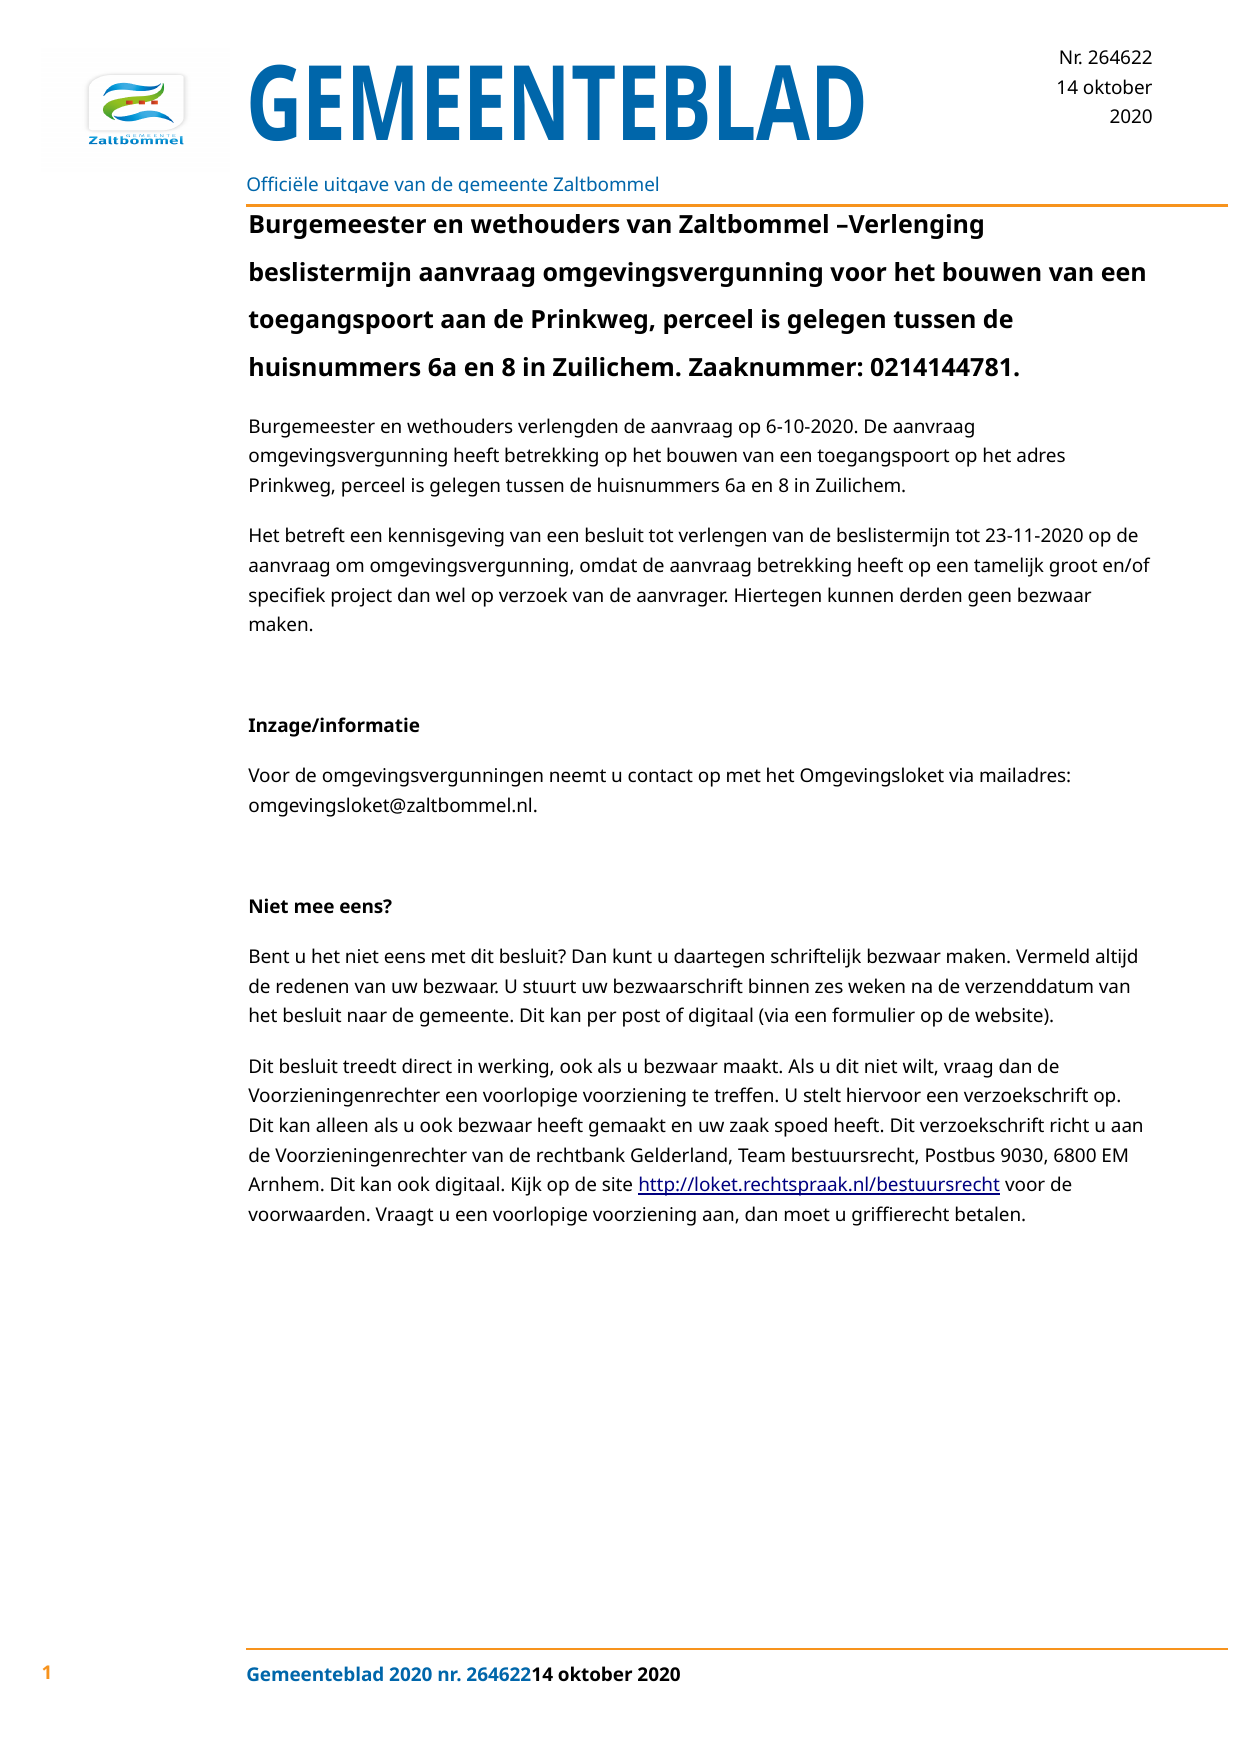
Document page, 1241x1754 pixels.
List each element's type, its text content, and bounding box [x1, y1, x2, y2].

text Dit besluit treedt direct in werking, ook als u bezwaar maakt. Als u dit niet wilt, vraag dan de Voorzieningenrechter een voorlopige voorziening te treffen. U stelt hiervoor een verzoekschrift op. Dit kan alleen als u ook bezwaar heeft gemaakt en uw zaak spoed heeft. Dit verzoekschrift richt u aan de Voorzieningenrechter van de rechtbank Gelderland, Team bestuursrecht, Postbus 9030, 6800 EM Arnhem. Dit kan ook digitaal. Kijk op de site http://loket.rechtspraak.nl/bestuursrecht voor de voorwaarden. Vraagt u een voorlopige voorziening aan, dan moet u griffierecht betalen. [248, 1053, 1152, 1227]
text Inzage/informatie [248, 712, 1152, 738]
text Burgemeester en wethouders van Zaltbommel –Verlenging beslistermijn aanvraag omgevingsvergunning voor het bouwen van een toegangspoort aan de Prinkweg, perceel is gelegen tussen de huisnummers 6a en 8 in Zuilichem. Zaaknummer: 0214144781. [248, 207, 1152, 384]
text Het betreft een kennisgeving van een besluit tot verlengen van de beslistermijn tot 23-11-2020 op de aanvraag om omgevingsvergunning, omdat de aanvraag betrekking heeft op een tamelijk groot en/of specifiek project dan wel op verzoek van de aanvrager. Hiertegen kunnen derden geen bezwaar maken. [248, 523, 1152, 637]
text Burgemeester en wethouders verlengden de aanvraag op 6-10-2020. De aanvraag omgevingsvergunning heeft betrekking op het bouwen van een toegangspoort op het adres Prinkweg, perceel is gelegen tussen de huisnummers 6a en 8 in Zuilichem. [248, 413, 1152, 498]
text Bent u het niet eens met dit besluit? Dan kunt u daartegen schriftelijk bezwaar maken. Vermeld altijd de redenen van uw bezwaar. U stuurt uw bezwaarschrift binnen zes weken na de verzenddatum van het besluit naar de gemeente. Dit kan per post of digitaal (via een formulier op de website). [248, 943, 1152, 1028]
picture [41, 47, 231, 172]
text Niet mee eens? [248, 893, 1152, 919]
text Voor de omgevingsvergunningen neemt u contact op met het Omgevingsloket via mailadres: omgevingsloket@zaltbommel.nl. [248, 763, 1152, 818]
